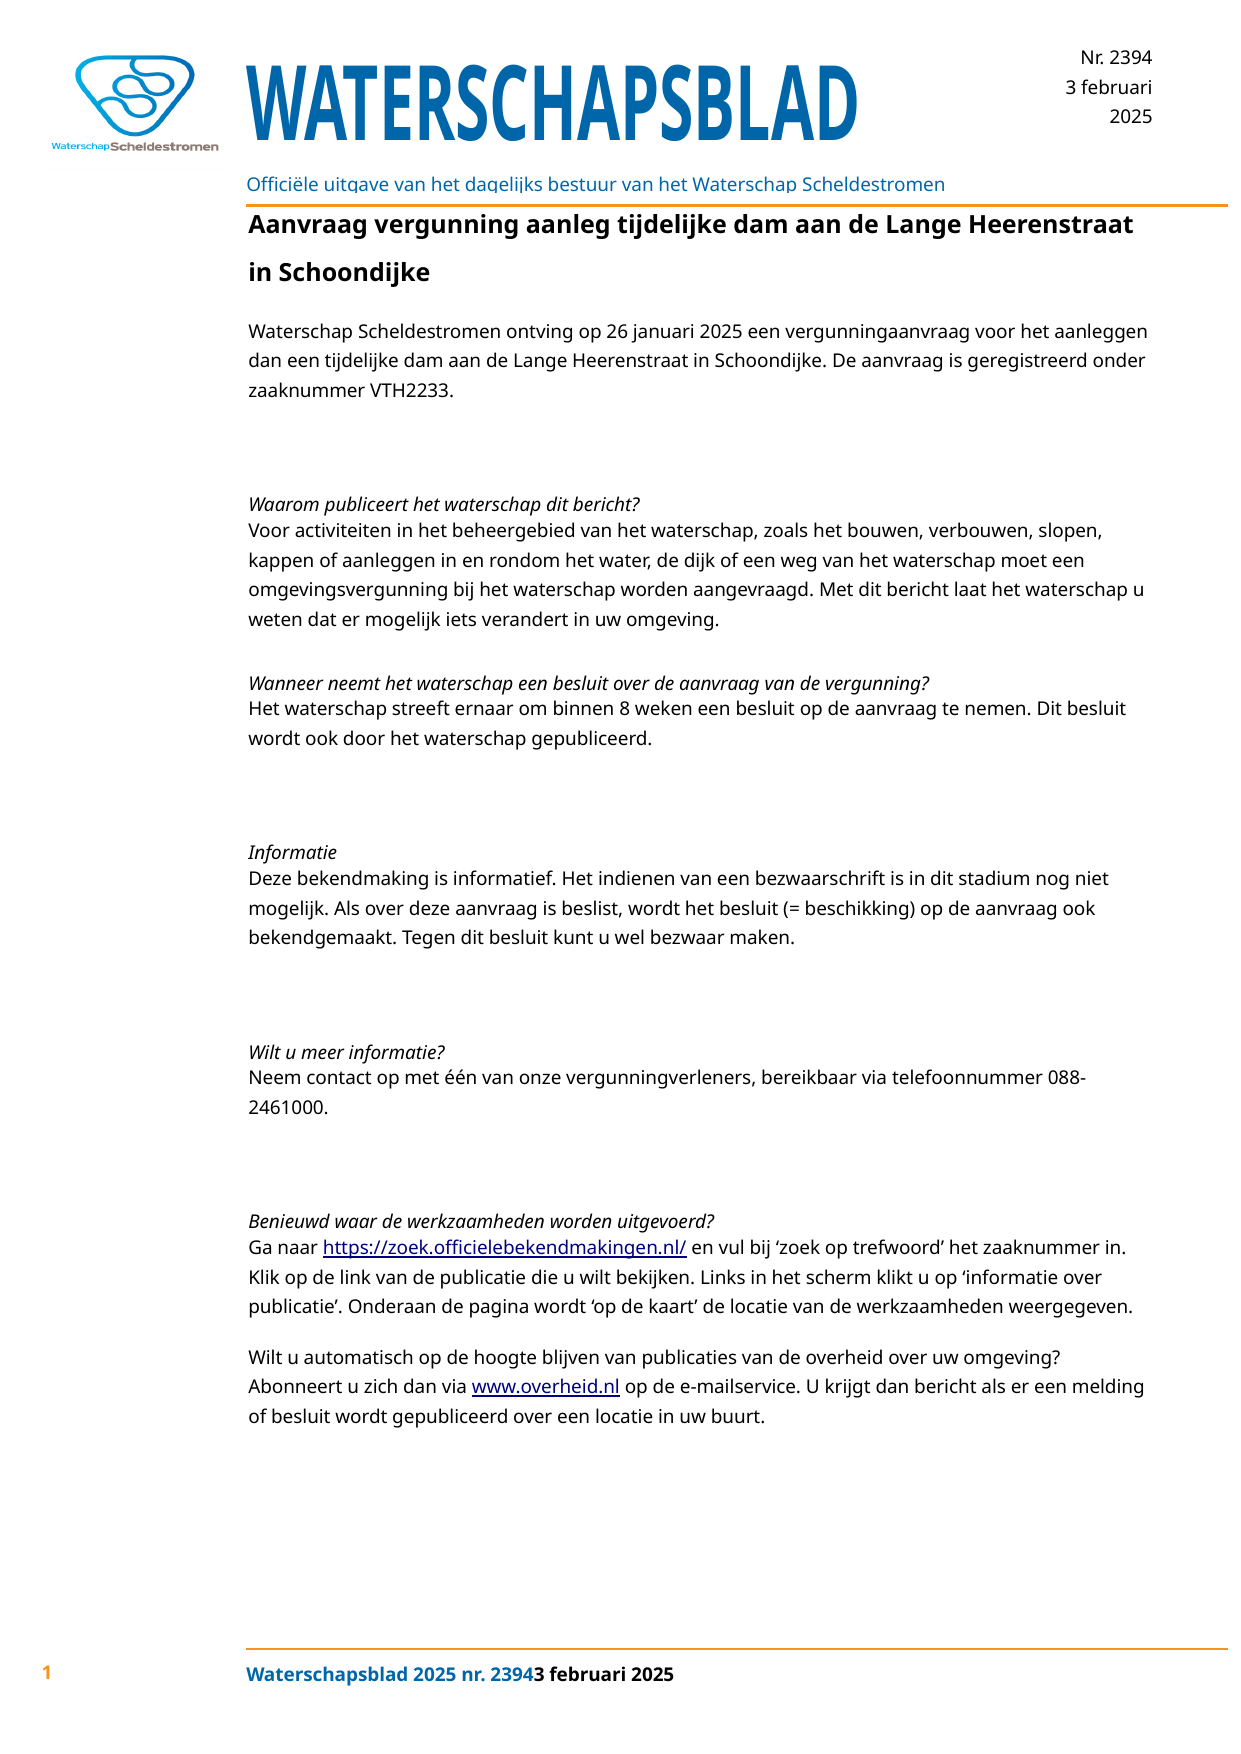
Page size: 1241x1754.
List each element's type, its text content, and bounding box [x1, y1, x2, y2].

text Het waterschap streeft ernaar om binnen 8 weken een besluit op de aanvraag te nemen. Dit besluit wordt ook door het waterschap gepubliceerd. [248, 696, 1152, 751]
picture [41, 47, 231, 172]
text Ga naar https://zoek.officielebekendmakingen.nl/ en vul bij ‘zoek op trefwoord’ het zaaknummer in. Klik op de link van de publicatie die u wilt bekijken. Links in het scherm klikt u op ‘informatie over publicatie’. Onderaan de pagina wordt ‘op de kaart’ de locatie van de werkzaamheden weergegeven. [248, 1234, 1152, 1319]
text Wilt u automatisch op de hoogte blijven van publicaties van de overheid over uw omgeving? Abonneert u zich dan via www.overheid.nl op de e-mailservice. U krijgt dan bericht als er een melding of besluit wordt gepubliceerd over een locatie in uw buurt. [248, 1344, 1152, 1429]
text Neem contact op met één van onze vergunningverleners, bereikbaar via telefoonnummer 088-2461000. [248, 1064, 1152, 1120]
text Wanneer neemt het waterschap een besluit over de aanvraag van de vergunning? [248, 670, 1152, 696]
text Voor activiteiten in het beheergebied van het waterschap, zoals het bouwen, verbouwen, slopen, kappen of aanleggen in en rondom het water, de dijk of een weg van het waterschap moet een omgevingsvergunning bij het waterschap worden aangevraagd. Met dit bericht laat het waterschap u weten dat er mogelijk iets verandert in uw omgeving. [248, 517, 1152, 632]
text Benieuwd waar de werkzaamheden worden uitgevoerd? [248, 1208, 1152, 1234]
text Informatie [248, 839, 1152, 865]
text Deze bekendmaking is informatief. Het indienen van een bezwaarschrift is in dit stadium nog niet mogelijk. Als over deze aanvraag is beslist, wordt het besluit (= beschikking) op de aanvraag ook bekendgemaakt. Tegen dit besluit kunt u wel bezwaar maken. [248, 865, 1152, 950]
text Aanvraag vergunning aanleg tijdelijke dam aan de Lange Heerenstraat in Schoondijke [248, 207, 1152, 288]
text Waterschap Scheldestromen ontving op 26 januari 2025 een vergunningaanvraag voor het aanleggen dan een tijdelijke dam aan de Lange Heerenstraat in Schoondijke. De aanvraag is geregistreerd onder zaaknummer VTH2233. [248, 318, 1152, 403]
text Waarom publiceert het waterschap dit bericht? [248, 491, 1152, 517]
text Wilt u meer informatie? [248, 1039, 1152, 1064]
